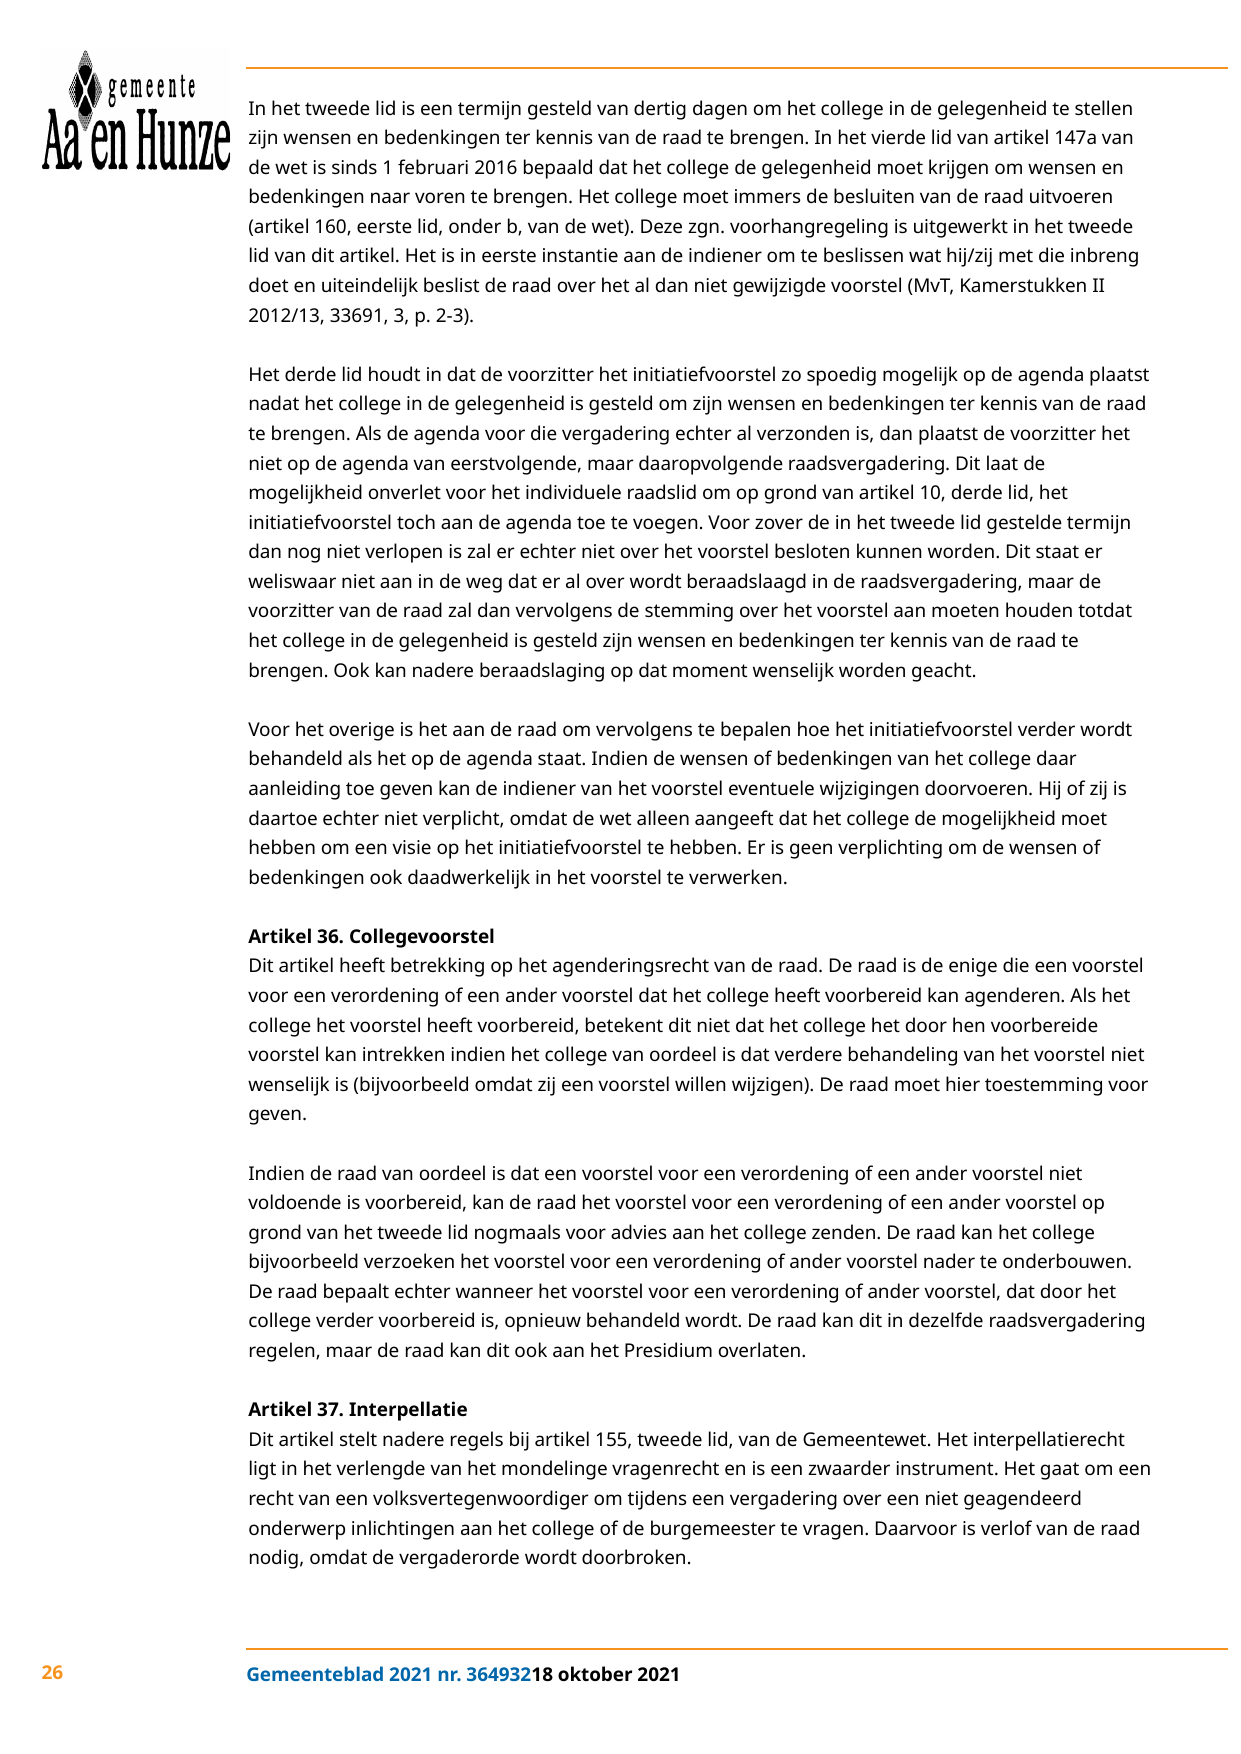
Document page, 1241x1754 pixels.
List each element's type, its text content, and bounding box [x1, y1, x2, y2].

text Indien de raad van oordeel is dat een voorstel voor een verordening of een ander voorstel niet voldoende is voorbereid, kan de raad het voorstel voor een verordening of een ander voorstel op grond van het tweede lid nogmaals voor advies aan het college zenden. De raad kan het college bijvoorbeeld verzoeken het voorstel voor een verordening of ander voorstel nader te onderbouwen. De raad bepaalt echter wanneer het voorstel voor een verordening of ander voorstel, dat door het college verder voorbereid is, opnieuw behandeld wordt. De raad kan dit in dezelfde raadsvergadering regelen, maar de raad kan dit ook aan het Presidium overlaten. [248, 1160, 1152, 1363]
text Dit artikel heeft betrekking op het agenderingsrecht van de raad. De raad is de enige die een voorstel voor een verordening of een ander voorstel dat het college heeft voorbereid kan agenderen. Als het college het voorstel heeft voorbereid, betekent dit niet dat het college het door hen voorbereide voorstel kan intrekken indien het college van oordeel is dat verdere behandeling van het voorstel niet wenselijk is (bijvoorbeeld omdat zij een voorstel willen wijzigen). De raad moet hier toestemming voor geven. [248, 953, 1152, 1126]
text Dit artikel stelt nadere regels bij artikel 155, tweede lid, van de Gemeentewet. Het interpellatierecht ligt in het verlengde van het mondelinge vragenrecht en is een zwaarder instrument. Het gaat om een recht van een volksvertegenwoordiger om tijdens een vergadering over een niet geagendeerd onderwerp inlichtingen aan het college of de burgemeester te vragen. Daarvoor is verlof van de raad nodig, omdat de vergaderorde wordt doorbroken. [248, 1426, 1152, 1570]
text Artikel 36. Collegevoorstel [248, 923, 1152, 949]
text Voor het overige is het aan de raad om vervolgens te bepalen hoe het initiatiefvoorstel verder wordt behandeld als het op de agenda staat. Indien de wensen of bedenkingen van het college daar aanleiding toe geven kan de indiener van het voorstel eventuele wijzigingen doorvoeren. Hij of zij is daartoe echter niet verplicht, omdat de wet alleen aangeeft dat het college de mogelijkheid moet hebben om een visie op het initiatiefvoorstel te hebben. Er is geen verplichting om de wensen of bedenkingen ook daadwerkelijk in het voorstel te verwerken. [248, 716, 1152, 890]
text Artikel 37. Interpellatie [248, 1396, 1152, 1422]
text In het tweede lid is een termijn gesteld van dertig dagen om het college in de gelegenheid te stellen zijn wensen en bedenkingen ter kennis van de raad te brengen. In het vierde lid van artikel 147a van de wet is sinds 1 februari 2016 bepaald dat het college de gelegenheid moet krijgen om wensen en bedenkingen naar voren te brengen. Het college moet immers de besluiten van de raad uitvoeren (artikel 160, eerste lid, onder b, van de wet). Deze zgn. voorhangregeling is uitgewerkt in het tweede lid van dit artikel. Het is in eerste instantie aan de indiener om te beslissen wat hij/zij met die inbreng doet en uiteindelijk beslist de raad over het al dan niet gewijzigde voorstel (MvT, Kamerstukken II 2012/13, 33691, 3, p. 2-3). [248, 95, 1152, 328]
text Het derde lid houdt in dat de voorzitter het initiatiefvoorstel zo spoedig mogelijk op de agenda plaatst nadat het college in de gelegenheid is gesteld om zijn wensen en bedenkingen ter kennis van de raad te brengen. Als de agenda voor die vergadering echter al verzonden is, dan plaatst de voorzitter het niet op de agenda van eerstvolgende, maar daaropvolgende raadsvergadering. Dit laat de mogelijkheid onverlet voor het individuele raadslid om op grond van artikel 10, derde lid, het initiatiefvoorstel toch aan de agenda toe te voegen. Voor zover de in het tweede lid gestelde termijn dan nog niet verlopen is zal er echter niet over het voorstel besloten kunnen worden. Dit staat er weliswaar niet aan in de weg dat er al over wordt beraadslaagd in de raadsvergadering, maar de voorzitter van de raad zal dan vervolgens de stemming over het voorstel aan moeten houden totdat het college in de gelegenheid is gesteld zijn wensen en bedenkingen ter kennis van de raad te brengen. Ook kan nadere beraadslaging op dat moment wenselijk worden geacht. [248, 361, 1152, 683]
picture [41, 47, 231, 172]
